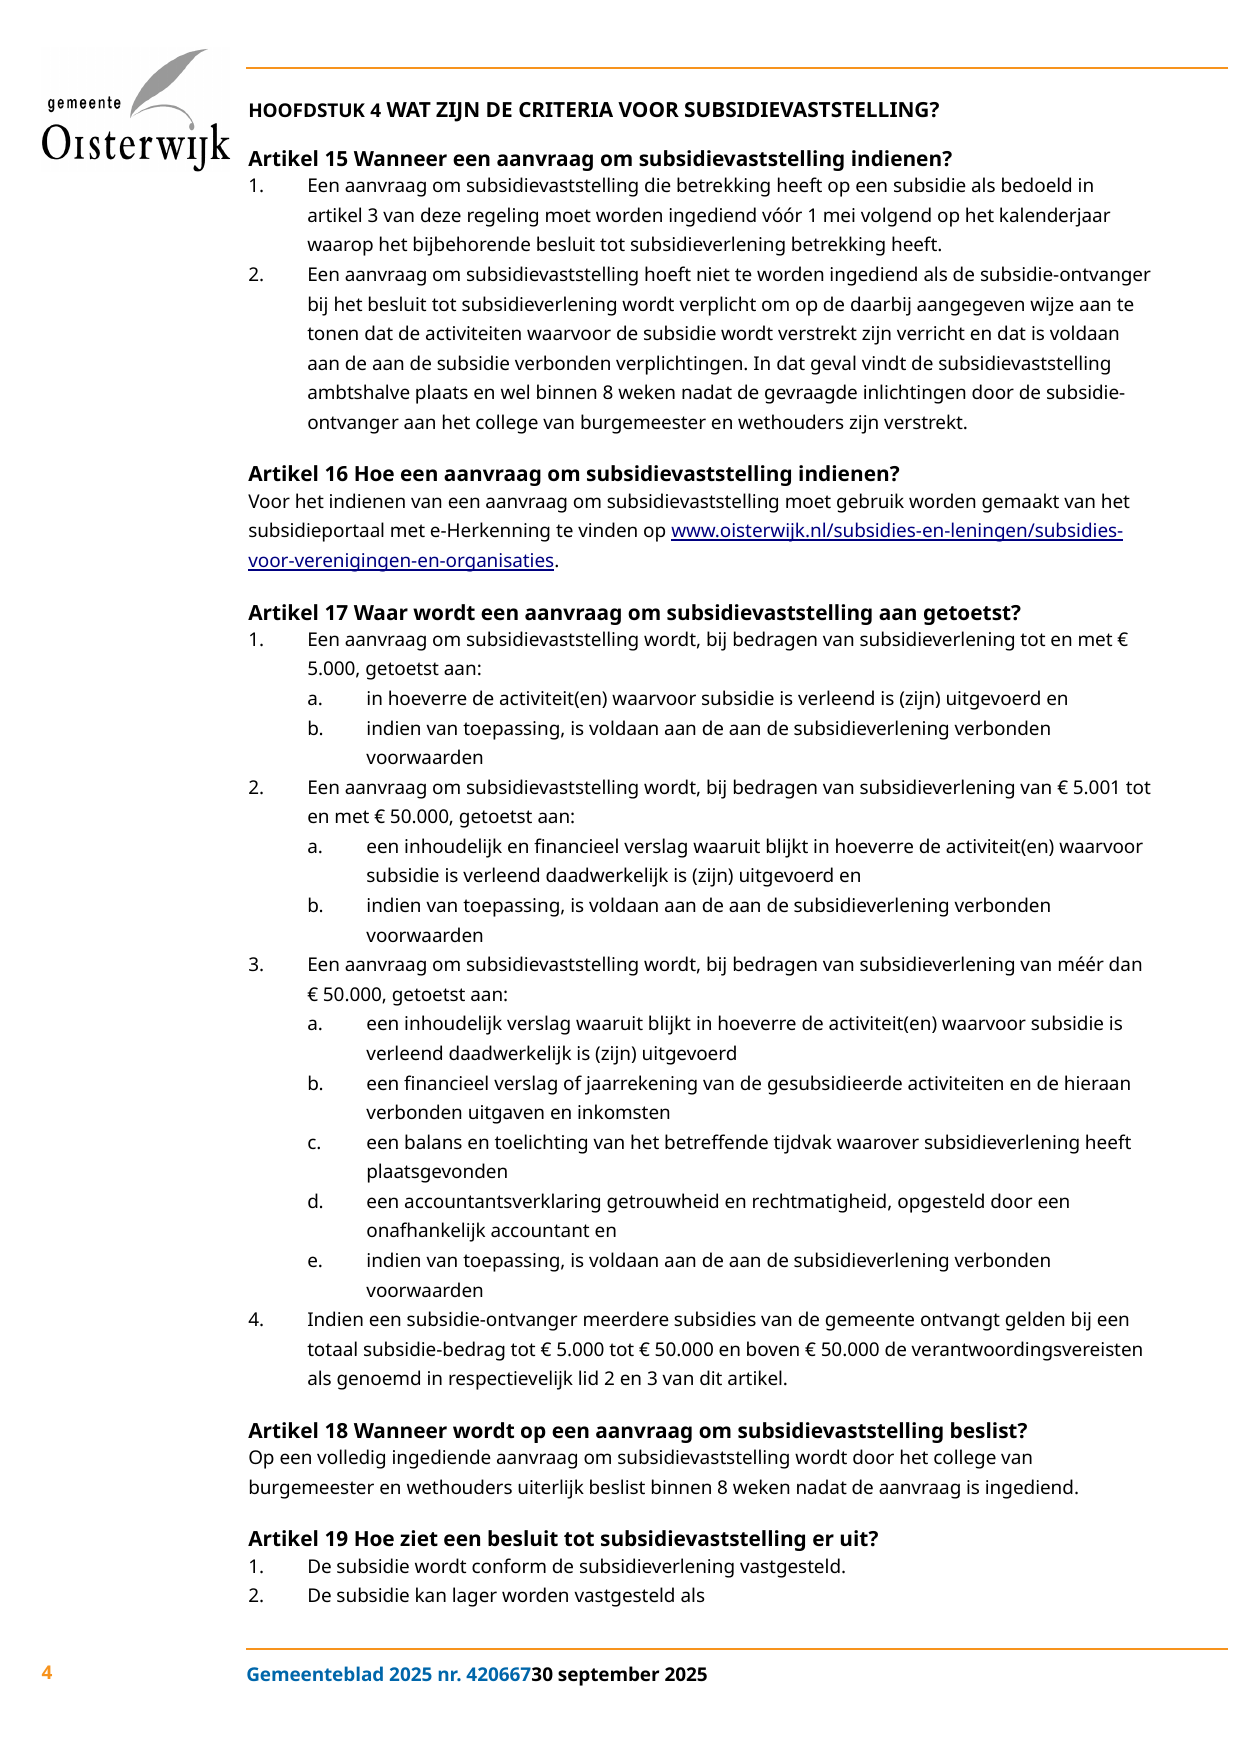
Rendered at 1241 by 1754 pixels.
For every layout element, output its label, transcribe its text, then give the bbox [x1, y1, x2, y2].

text Artikel 17 Waar wordt een aanvraag om subsidievaststelling aan getoetst? [248, 598, 1152, 626]
text Artikel 18 Wanneer wordt op een aanvraag om subsidievaststelling beslist? [248, 1416, 1152, 1444]
list een accountantsverklaring getrouwheid en rechtmatigheid, opgesteld door een onafhankelijk accountant en [307, 1188, 1152, 1243]
text Artikel 19 Hoe ziet een besluit tot subsidievaststelling er uit? [248, 1524, 1152, 1553]
list een balans en toelichting van het betreffende tijdvak waarover subsidieverlening heeft plaatsgevonden [307, 1129, 1152, 1184]
text HOOFDSTUK 4 WAT ZIJN DE CRITERIA VOOR SUBSIDIEVASTSTELLING? [248, 95, 1152, 123]
list in hoeverre de activiteit(en) waarvoor subsidie is verleend is (zijn) uitgevoerd en [307, 685, 1152, 711]
list Een aanvraag om subsidievaststelling wordt, bij bedragen van subsidieverlening tot en met € 5.000, getoetst aan: [248, 626, 1152, 681]
text Artikel 15 Wanneer een aanvraag om subsidievaststelling indienen? [248, 144, 1152, 172]
list De subsidie wordt conform de subsidieverlening vastgesteld. [248, 1553, 1152, 1579]
list een inhoudelijk en financieel verslag waaruit blijkt in hoeverre de activiteit(en) waarvoor subsidie is verleend daadwerkelijk is (zijn) uitgevoerd en [307, 833, 1152, 888]
text Voor het indienen van een aanvraag om subsidievaststelling moet gebruik worden gemaakt van het subsidieportaal met e-Herkenning te vinden op www.oisterwijk.nl/subsidies-en-leningen/subsidies-voor-verenigingen-en-organisaties. [248, 488, 1152, 573]
list een inhoudelijk verslag waaruit blijkt in hoeverre de activiteit(en) waarvoor subsidie is verleend daadwerkelijk is (zijn) uitgevoerd [307, 1011, 1152, 1066]
list Indien een subsidie-ontvanger meerdere subsidies van de gemeente ontvangt gelden bij een totaal subsidie-bedrag tot € 5.000 tot € 50.000 en boven € 50.000 de verantwoordingsvereisten als genoemd in respectievelijk lid 2 en 3 van dit artikel. [248, 1306, 1152, 1391]
list indien van toepassing, is voldaan aan de aan de subsidieverlening verbonden voorwaarden [307, 1247, 1152, 1303]
picture [41, 47, 231, 172]
list een financieel verslag of jaarrekening van de gesubsidieerde activiteiten en de hieraan verbonden uitgaven en inkomsten [307, 1070, 1152, 1125]
list indien van toepassing, is voldaan aan de aan de subsidieverlening verbonden voorwaarden [307, 892, 1152, 948]
list Een aanvraag om subsidievaststelling hoeft niet te worden ingediend als de subsidie-ontvanger bij het besluit tot subsidieverlening wordt verplicht om op de daarbij aangegeven wijze aan te tonen dat de activiteiten waarvoor de subsidie wordt verstrekt zijn verricht en dat is voldaan aan de aan de subsidie verbonden verplichtingen. In dat geval vindt de subsidievaststelling ambtshalve plaats en wel binnen 8 weken nadat de gevraagde inlichtingen door de subsidie-ontvanger aan het college van burgemeester en wethouders zijn verstrekt. [248, 261, 1152, 435]
text Artikel 16 Hoe een aanvraag om subsidievaststelling indienen? [248, 459, 1152, 488]
text Op een volledig ingediende aanvraag om subsidievaststelling wordt door het college van burgemeester en wethouders uiterlijk beslist binnen 8 weken nadat de aanvraag is ingediend. [248, 1444, 1152, 1500]
list Een aanvraag om subsidievaststelling die betrekking heeft op een subsidie als bedoeld in artikel 3 van deze regeling moet worden ingediend vóór 1 mei volgend op het kalenderjaar waarop het bijbehorende besluit tot subsidieverlening betrekking heeft. [248, 172, 1152, 257]
list Een aanvraag om subsidievaststelling wordt, bij bedragen van subsidieverlening van méér dan € 50.000, getoetst aan: [248, 951, 1152, 1007]
list indien van toepassing, is voldaan aan de aan de subsidieverlening verbonden voorwaarden [307, 715, 1152, 770]
list Een aanvraag om subsidievaststelling wordt, bij bedragen van subsidieverlening van € 5.001 tot en met € 50.000, getoetst aan: [248, 774, 1152, 829]
list De subsidie kan lager worden vastgesteld als [248, 1582, 1152, 1608]
